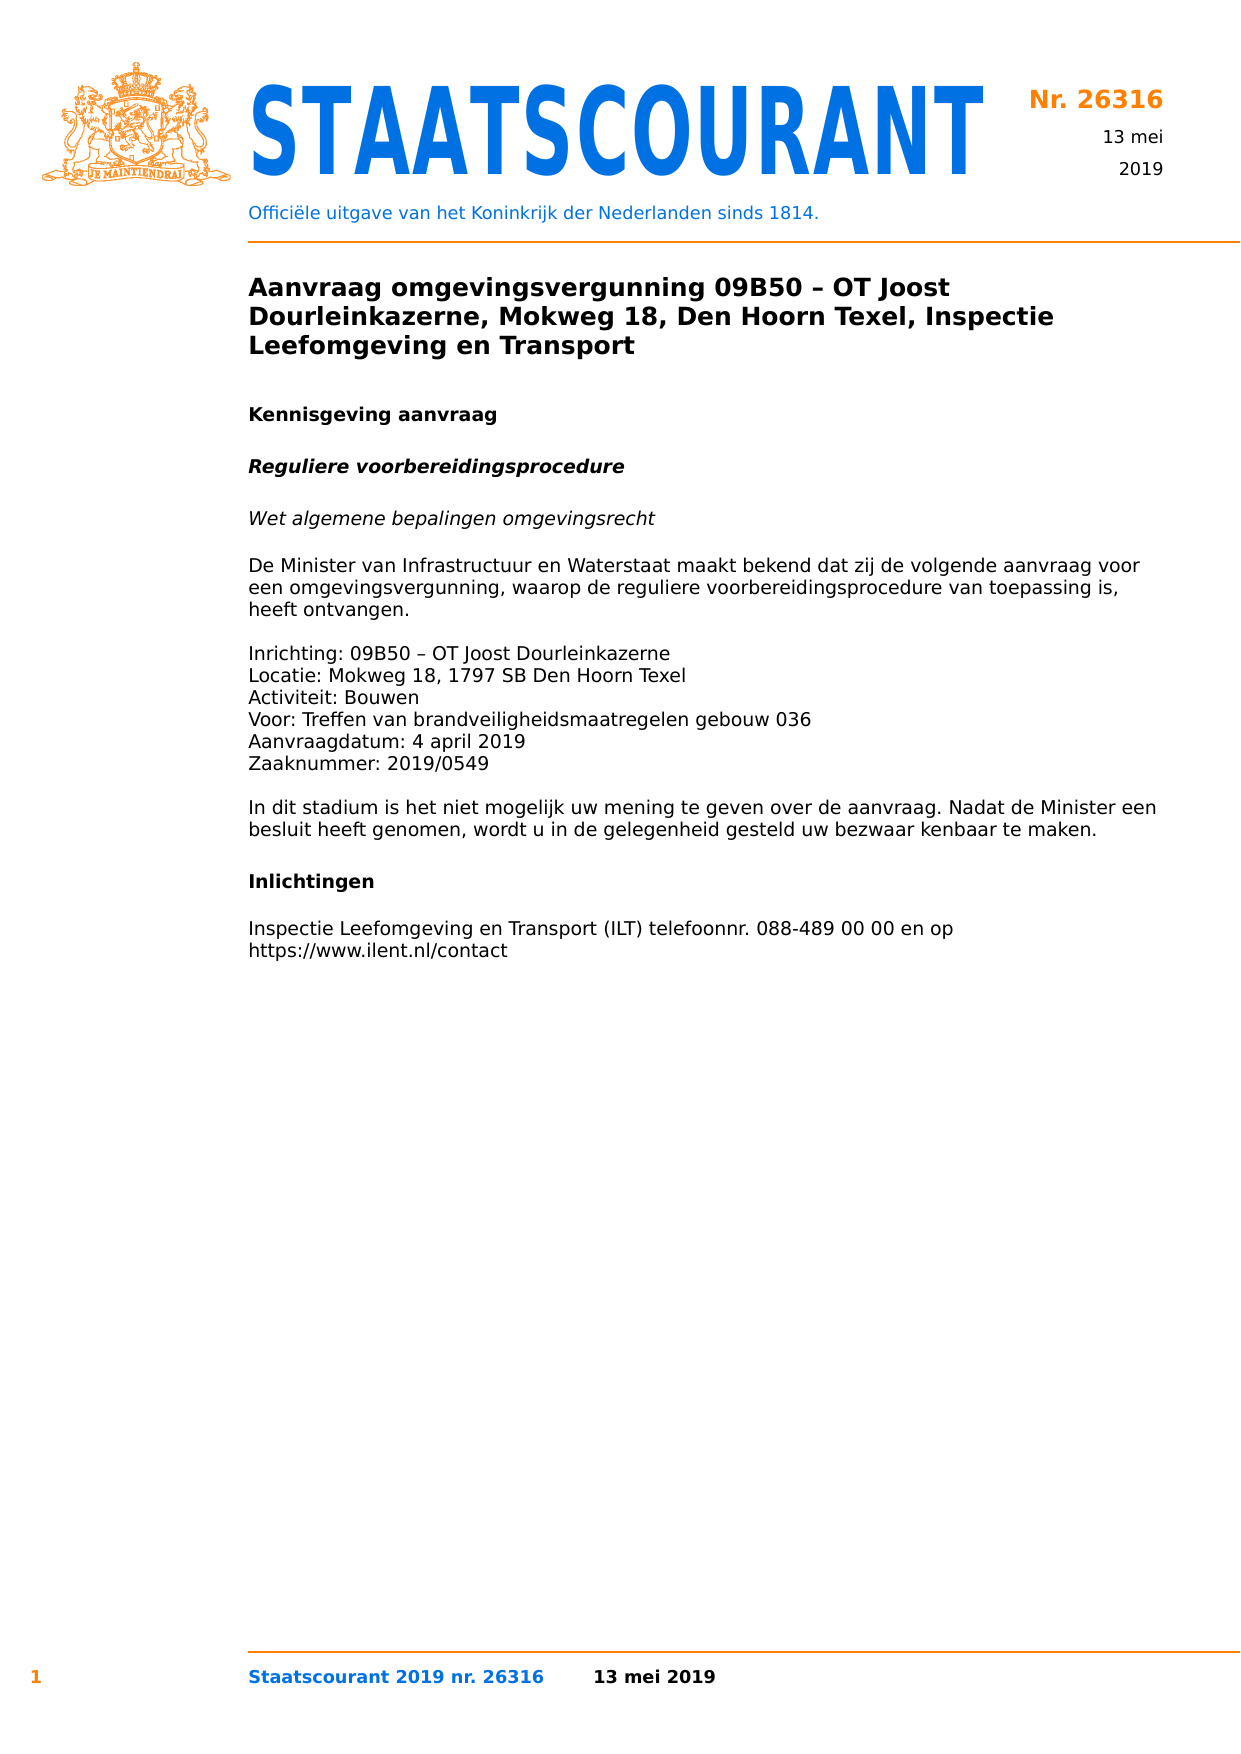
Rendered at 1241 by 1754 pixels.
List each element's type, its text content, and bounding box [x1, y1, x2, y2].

table_header Nr. 26316 [998, 62, 1240, 121]
table_header [25, 62, 248, 241]
text Aanvraagdatum: 4 april 2019 [248, 731, 1163, 753]
subtitle Reguliere voorbereidingsprocedure [248, 456, 1163, 478]
subtitle Wet algemene bepalingen omgevingsrecht [248, 508, 1163, 530]
text Zaaknummer: 2019/0549 [248, 753, 1163, 775]
table_header STAATSCOURANT [248, 62, 998, 203]
subtitle Inlichtingen [248, 871, 1163, 893]
table_cell 2019 [998, 153, 1240, 203]
picture [41, 62, 231, 186]
table_cell Officiële uitgave van het Koninkrijk der Nederlanden sinds 1814. [248, 203, 1240, 241]
subtitle Aanvraag omgevingsvergunning 09B50 – OT Joost Dourleinkazerne, Mokweg 18, Den Hoorn Texel, Inspectie Leefomgeving en Transport [248, 273, 1163, 361]
text De Minister van Infrastructuur en Waterstaat maakt bekend dat zij de volgende aanvraag voor een omgevingsvergunning, waarop de reguliere voorbereidingsprocedure van toepassing is, heeft ontvangen. [248, 555, 1163, 621]
text Voor: Treffen van brandveiligheidsmaatregelen gebouw 036 [248, 709, 1163, 731]
text In dit stadium is het niet mogelijk uw mening te geven over de aanvraag. Nadat de Minister een besluit heeft genomen, wordt u in de gelegenheid gesteld uw bezwaar kenbaar te maken. [248, 797, 1163, 841]
text Activiteit: Bouwen [248, 687, 1163, 709]
text Inrichting: 09B50 – OT Joost Dourleinkazerne [248, 643, 1163, 665]
table_cell 13 mei [998, 121, 1240, 153]
subtitle Kennisgeving aanvraag [248, 404, 1163, 426]
text Inspectie Leefomgeving en Transport (ILT) telefoonnr. 088-489 00 00 en op https://www.ilent.nl/contact [248, 918, 1163, 962]
text Locatie: Mokweg 18, 1797 SB Den Hoorn Texel [248, 665, 1163, 687]
